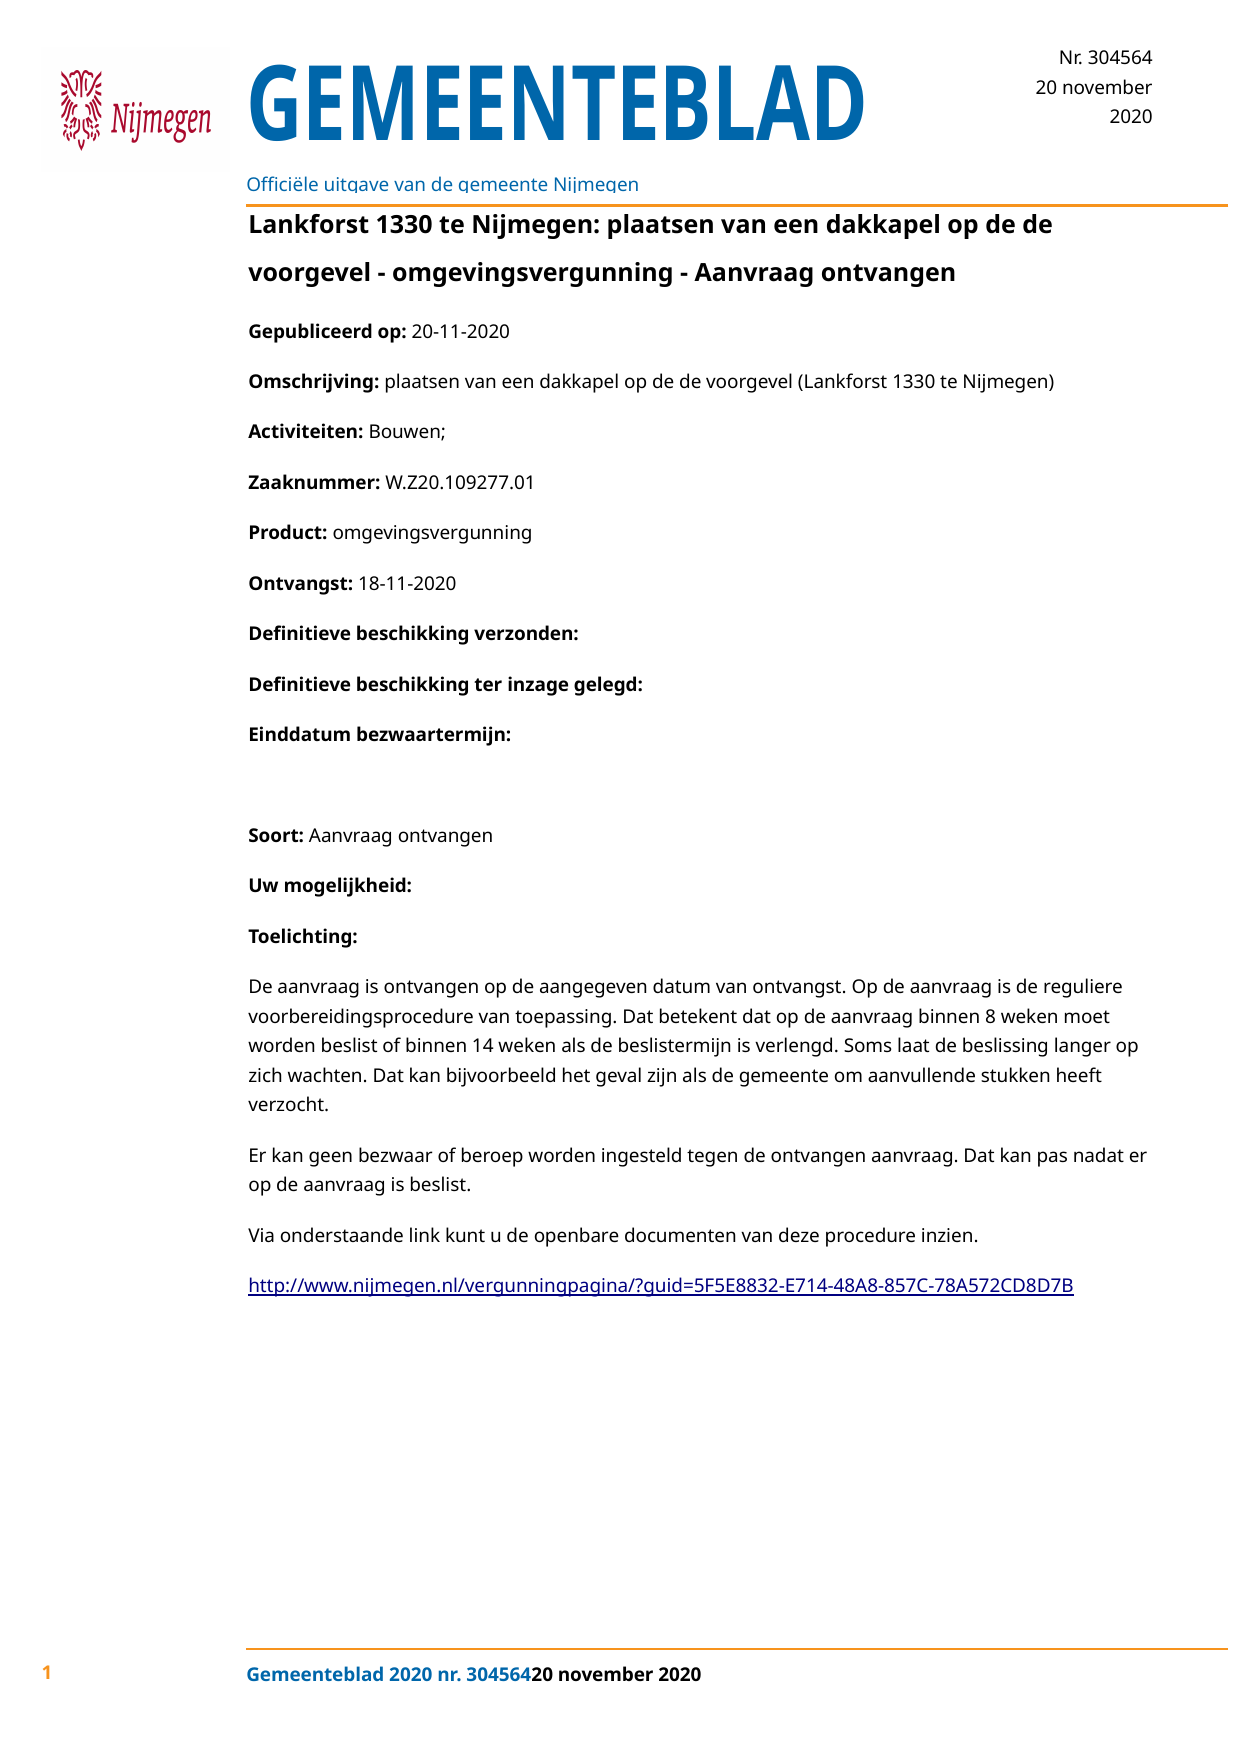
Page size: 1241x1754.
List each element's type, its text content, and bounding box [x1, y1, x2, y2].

text Gepubliceerd op: 20-11-2020 [248, 318, 1152, 344]
text Definitieve beschikking verzonden: [248, 620, 1152, 646]
text Zaaknummer: W.Z20.109277.01 [248, 469, 1152, 495]
text Soort: Aanvraag ontvangen [248, 822, 1152, 848]
text Via onderstaande link kunt u de openbare documenten van deze procedure inzien. [248, 1222, 1152, 1248]
text Uw mogelijkheid: [248, 872, 1152, 898]
text Lankforst 1330 te Nijmegen: plaatsen van een dakkapel op de de voorgevel - omgevingsvergunning - Aanvraag ontvangen [248, 207, 1152, 288]
text Er kan geen bezwaar of beroep worden ingesteld tegen de ontvangen aanvraag. Dat kan pas nadat er op de aanvraag is beslist. [248, 1142, 1152, 1197]
text Toelichting: [248, 923, 1152, 949]
text Product: omgevingsvergunning [248, 519, 1152, 545]
text http://www.nijmegen.nl/vergunningpagina/?guid=5F5E8832-E714-48A8-857C-78A572CD8D7B [248, 1272, 1152, 1298]
text Einddatum bezwaartermijn: [248, 721, 1152, 747]
text Omschrijving: plaatsen van een dakkapel op de de voorgevel (Lankforst 1330 te Nijmegen) [248, 368, 1152, 394]
text Ontvangst: 18-11-2020 [248, 570, 1152, 596]
picture [41, 47, 231, 172]
text Activiteiten: Bouwen; [248, 419, 1152, 444]
text De aanvraag is ontvangen op de aangegeven datum van ontvangst. Op de aanvraag is de reguliere voorbereidingsprocedure van toepassing. Dat betekent dat op de aanvraag binnen 8 weken moet worden beslist of binnen 14 weken als de beslistermijn is verlengd. Soms laat de beslissing langer op zich wachten. Dat kan bijvoorbeeld het geval zijn als de gemeente om aanvullende stukken heeft verzocht. [248, 973, 1152, 1117]
text Definitieve beschikking ter inzage gelegd: [248, 671, 1152, 697]
